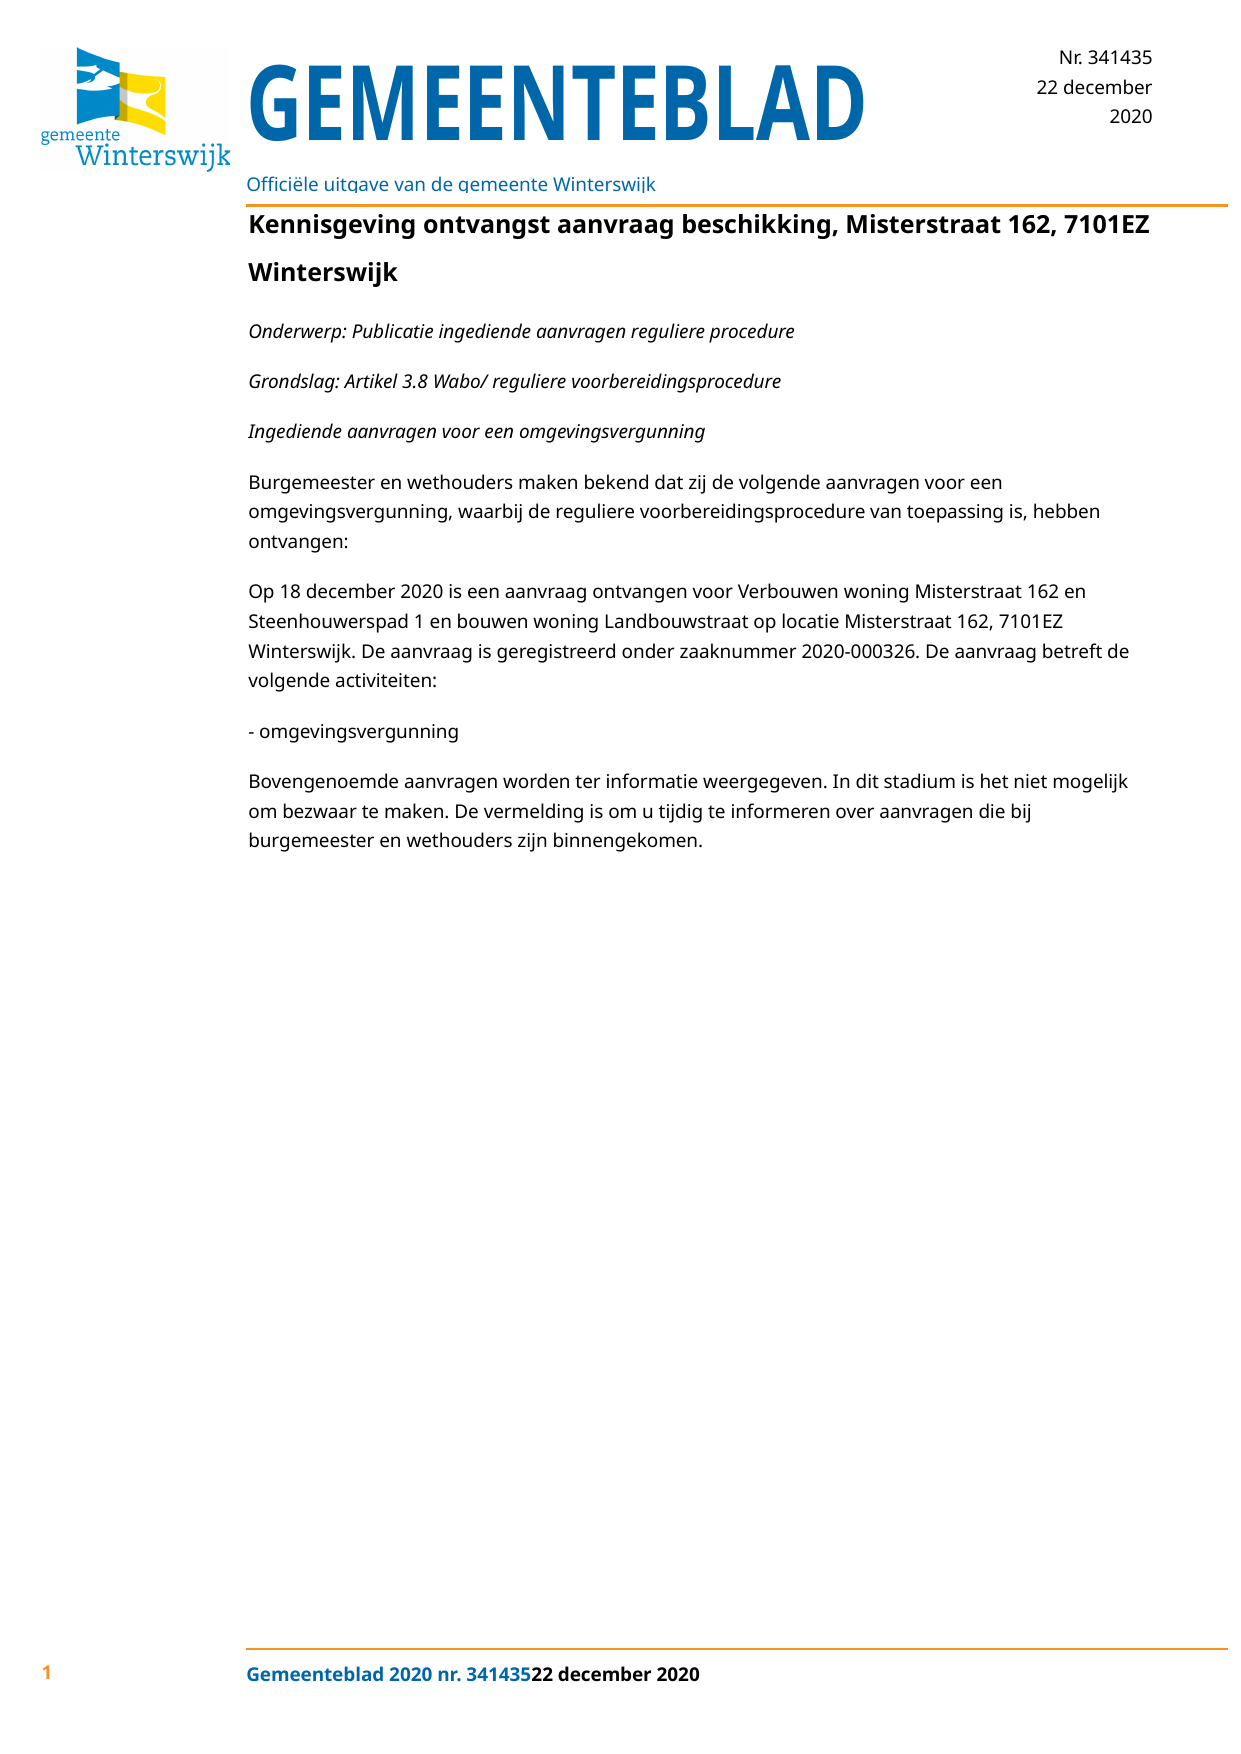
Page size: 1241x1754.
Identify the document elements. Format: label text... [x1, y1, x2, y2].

picture [225, 153, 231, 162]
text Grondslag: Artikel 3.8 Wabo/ reguliere voorbereidingsprocedure [248, 368, 1152, 394]
text Onderwerp: Publicatie ingediende aanvragen reguliere procedure [248, 318, 1152, 344]
text Kennisgeving ontvangst aanvraag beschikking, Misterstraat 162, 7101EZ Winterswijk [248, 207, 1152, 288]
text Ingediende aanvragen voor een omgevingsvergunning [248, 419, 1152, 444]
text Bovengenoemde aanvragen worden ter informatie weergegeven. In dit stadium is het niet mogelijk om bezwaar te maken. De vermelding is om u tijdig te informeren over aanvragen die bij burgemeester en wethouders zijn binnengekomen. [248, 768, 1152, 853]
text Burgemeester en wethouders maken bekend dat zij de volgende aanvragen voor een omgevingsvergunning, waarbij de reguliere voorbereidingsprocedure van toepassing is, hebben ontvangen: [248, 469, 1152, 554]
text Op 18 december 2020 is een aanvraag ontvangen voor Verbouwen woning Misterstraat 162 en Steenhouwerspad 1 en bouwen woning Landbouwstraat op locatie Misterstraat 162, 7101EZ Winterswijk. De aanvraag is geregistreerd onder zaaknummer 2020-000326. De aanvraag betreft de volgende activiteiten: [248, 579, 1152, 693]
picture [41, 47, 231, 172]
text - omgevingsvergunning [248, 718, 1152, 744]
